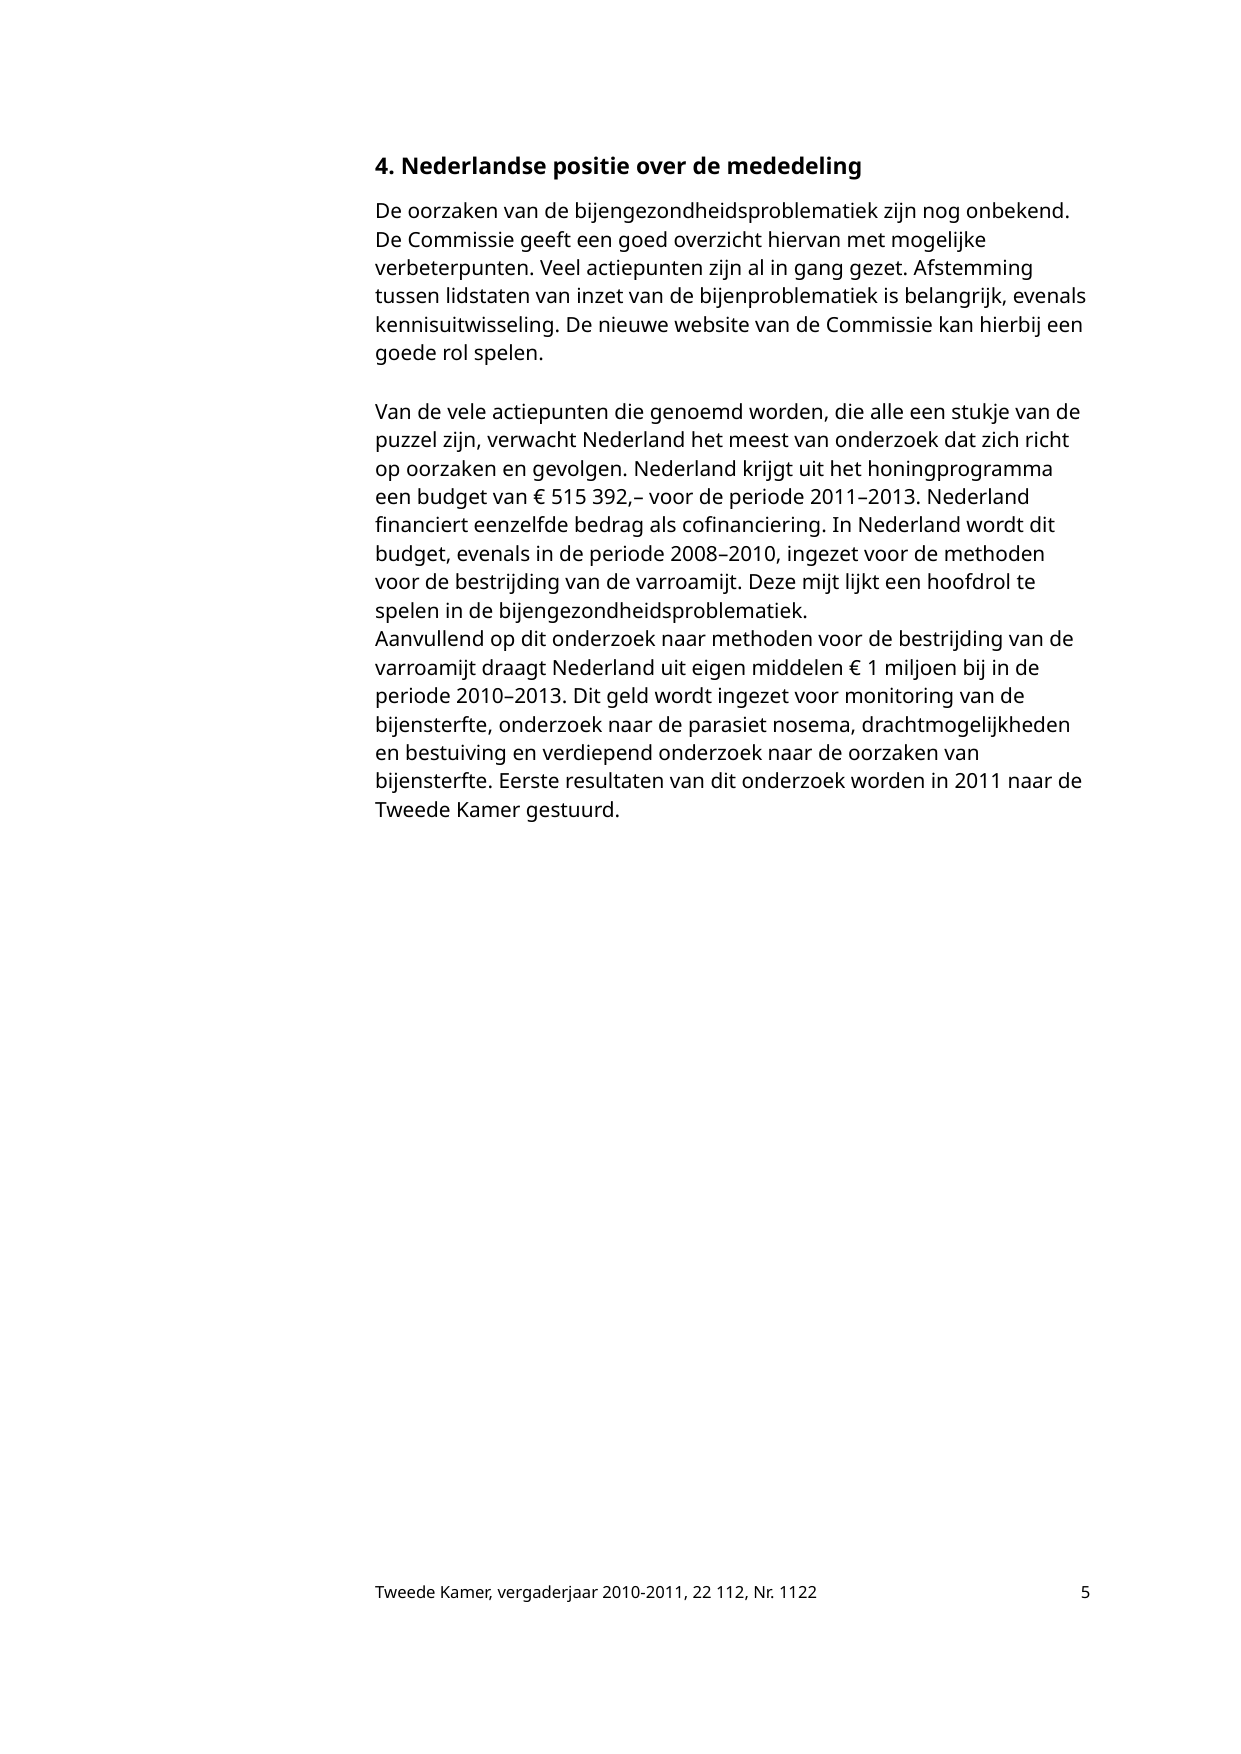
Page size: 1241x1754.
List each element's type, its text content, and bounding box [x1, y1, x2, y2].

subtitle 4. Nederlandse positie over de mededeling [375, 150, 1090, 181]
text De oorzaken van de bijengezondheidsproblematiek zijn nog onbekend. De Commissie geeft een goed overzicht hiervan met mogelijke verbeterpunten. Veel actiepunten zijn al in gang gezet. Afstemming tussen lidstaten van inzet van de bijenproblematiek is belangrijk, evenals kennisuitwisseling. De nieuwe website van de Commissie kan hierbij een goede rol spelen. [375, 196, 1090, 367]
text Aanvullend op dit onderzoek naar methoden voor de bestrijding van de varroamijt draagt Nederland uit eigen middelen € 1 miljoen bij in de periode 2010–2013. Dit geld wordt ingezet voor monitoring van de bijensterfte, onderzoek naar de parasiet nosema, drachtmogelijkheden en bestuiving en verdiepend onderzoek naar de oorzaken van bijensterfte. Eerste resultaten van dit onderzoek worden in 2011 naar de Tweede Kamer gestuurd. [375, 624, 1090, 823]
text Van de vele actiepunten die genoemd worden, die alle een stukje van de puzzel zijn, verwacht Nederland het meest van onderzoek dat zich richt op oorzaken en gevolgen. Nederland krijgt uit het honingprogramma een budget van € 515 392,– voor de periode 2011–2013. Nederland financiert eenzelfde bedrag als cofinanciering. In Nederland wordt dit budget, evenals in de periode 2008–2010, ingezet voor de methoden voor de bestrijding van de varroamijt. Deze mijt lijkt een hoofdrol te spelen in de bijengezondheidsproblematiek. [375, 397, 1090, 624]
